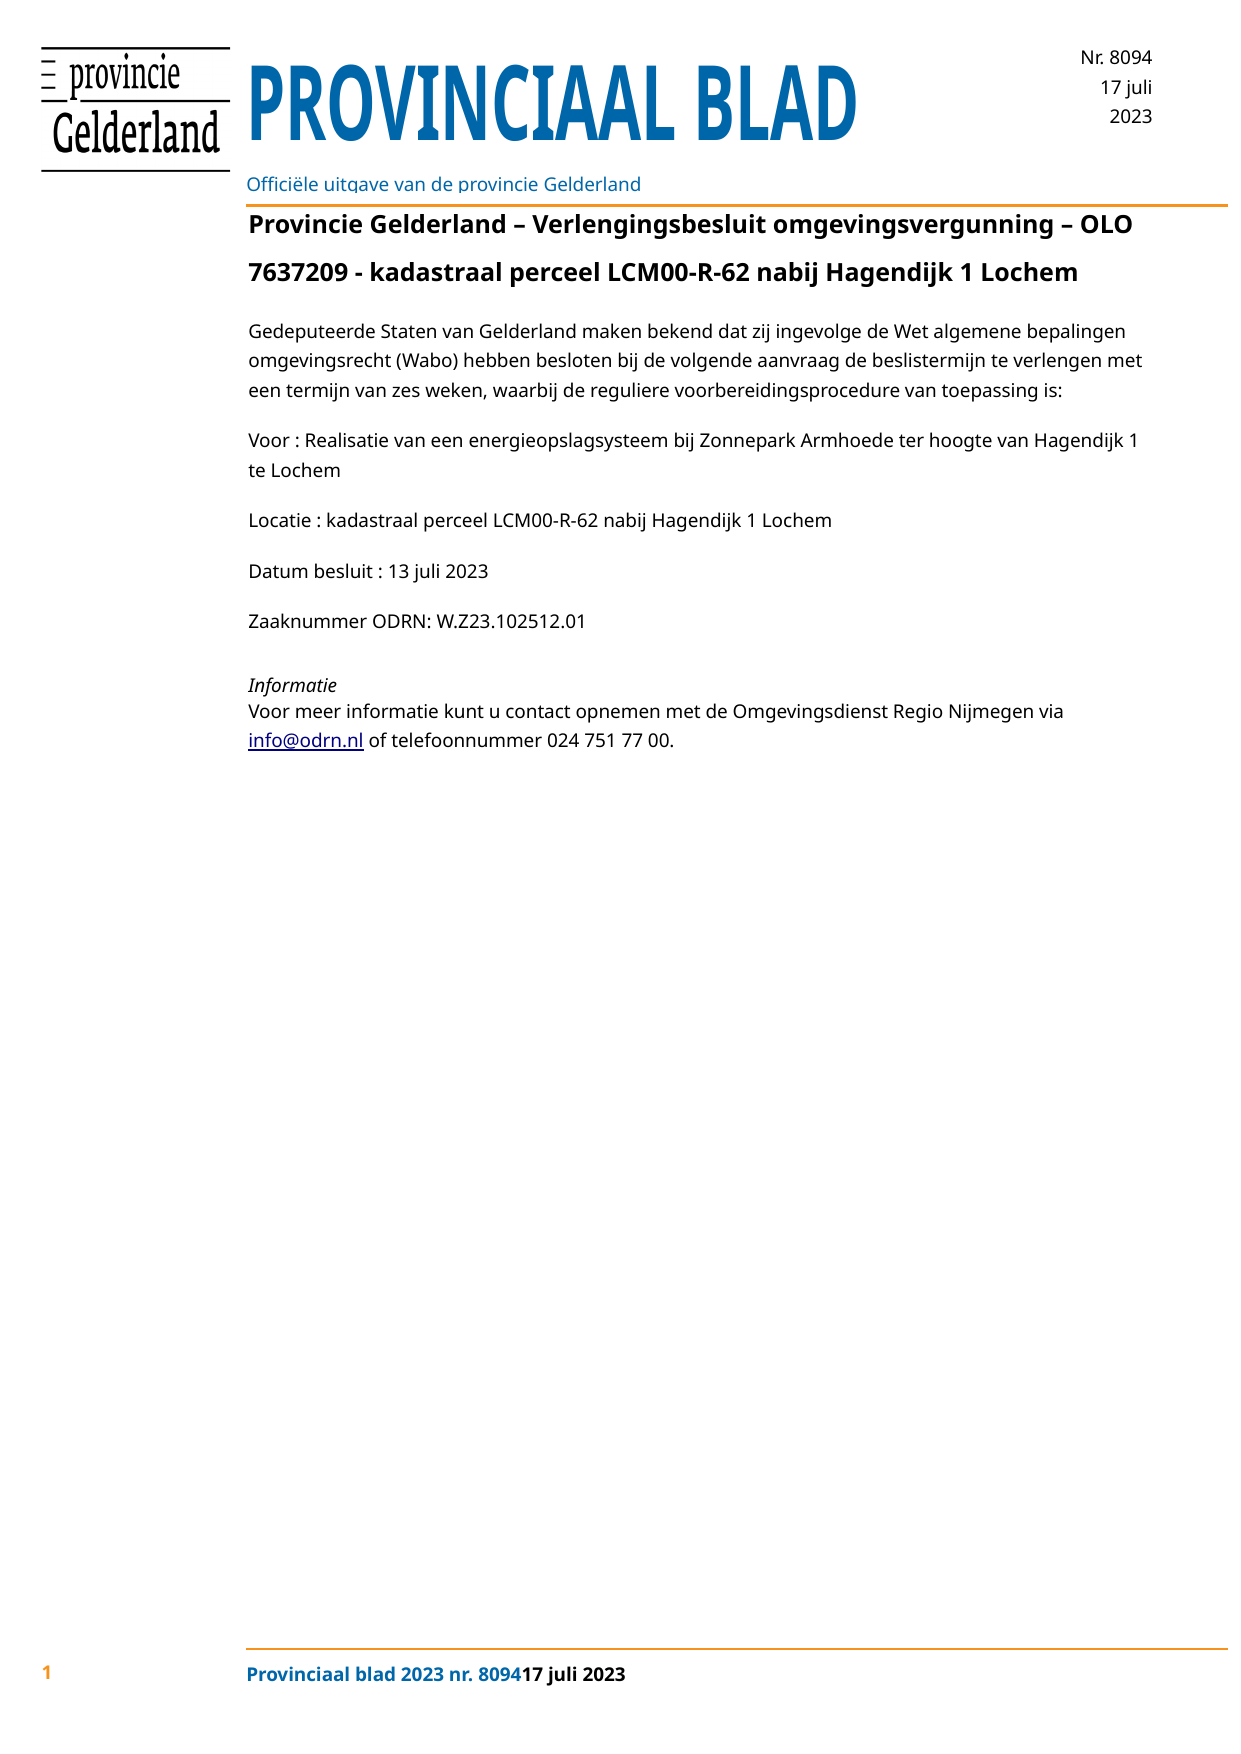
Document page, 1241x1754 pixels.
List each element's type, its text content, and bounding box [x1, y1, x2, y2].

text Locatie : kadastraal perceel LCM00-R-62 nabij Hagendijk 1 Lochem [248, 507, 1152, 533]
text Voor : Realisatie van een energieopslagsysteem bij Zonnepark Armhoede ter hoogte van Hagendijk 1 te Lochem [248, 427, 1152, 483]
text Gedeputeerde Staten van Gelderland maken bekend dat zij ingevolge de Wet algemene bepalingen omgevingsrecht (Wabo) hebben besloten bij de volgende aanvraag de beslistermijn te verlengen met een termijn van zes weken, waarbij de reguliere voorbereidingsprocedure van toepassing is: [248, 318, 1152, 403]
text Zaaknummer ODRN: W.Z23.102512.01 [248, 608, 1152, 634]
picture [41, 47, 231, 172]
text Datum besluit : 13 juli 2023 [248, 558, 1152, 584]
text Provincie Gelderland – Verlengingsbesluit omgevingsvergunning – OLO 7637209 - kadastraal perceel LCM00-R-62 nabij Hagendijk 1 Lochem [248, 207, 1152, 288]
text Voor meer informatie kunt u contact opnemen met de Omgevingsdienst Regio Nijmegen via info@odrn.nl of telefoonnummer 024 751 77 00. [248, 698, 1152, 753]
text Informatie [248, 672, 1152, 698]
